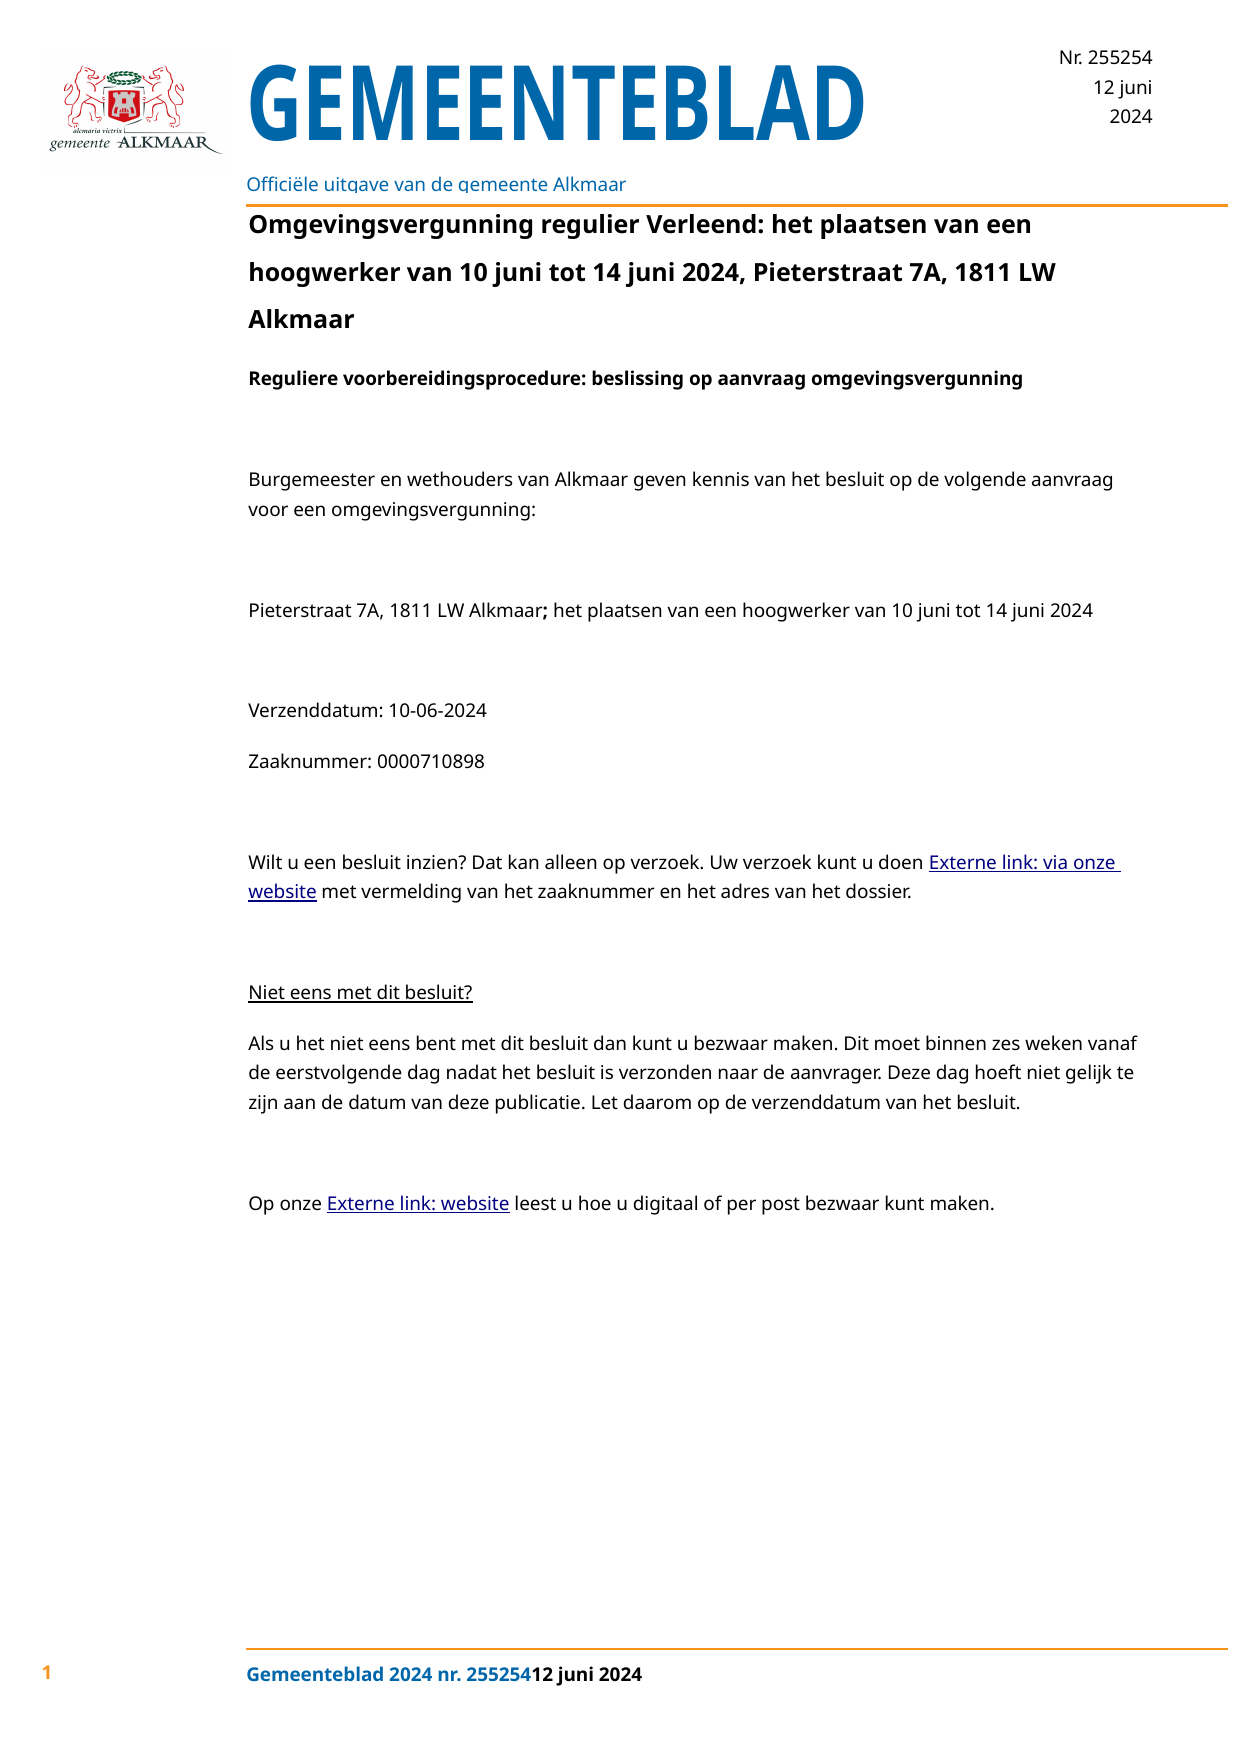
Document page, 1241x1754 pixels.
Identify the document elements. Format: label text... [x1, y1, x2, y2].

text Als u het niet eens bent met dit besluit dan kunt u bezwaar maken. Dit moet binnen zes weken vanaf de eerstvolgende dag nadat het besluit is verzonden naar de aanvrager. Deze dag hoeft niet gelijk te zijn aan de datum van deze publicatie. Let daarom op de verzenddatum van het besluit. [248, 1030, 1152, 1114]
picture [41, 47, 231, 172]
text Verzenddatum: 10-06-2024 [248, 698, 1152, 723]
text Zaaknummer: 0000710898 [248, 748, 1152, 774]
text Op onze Externe link: website leest u hoe u digitaal of per post bezwaar kunt maken. [248, 1190, 1152, 1215]
text Wilt u een besluit inzien? Dat kan alleen op verzoek. Uw verzoek kunt u doen Externe link: via onze website met vermelding van het zaaknummer en het adres van het dossier. [248, 849, 1152, 904]
text Pieterstraat 7A, 1811 LW Alkmaar; het plaatsen van een hoogwerker van 10 juni tot 14 juni 2024 [248, 597, 1152, 622]
text Niet eens met dit besluit? [248, 979, 1152, 1005]
text Reguliere voorbereidingsprocedure: beslissing op aanvraag omgevingsvergunning [248, 366, 1152, 391]
text Omgevingsvergunning regulier Verleend: het plaatsen van een hoogwerker van 10 juni tot 14 juni 2024, Pieterstraat 7A, 1811 LW Alkmaar [248, 207, 1152, 336]
text Burgemeester en wethouders van Alkmaar geven kennis van het besluit op de volgende aanvraag voor een omgevingsvergunning: [248, 466, 1152, 522]
